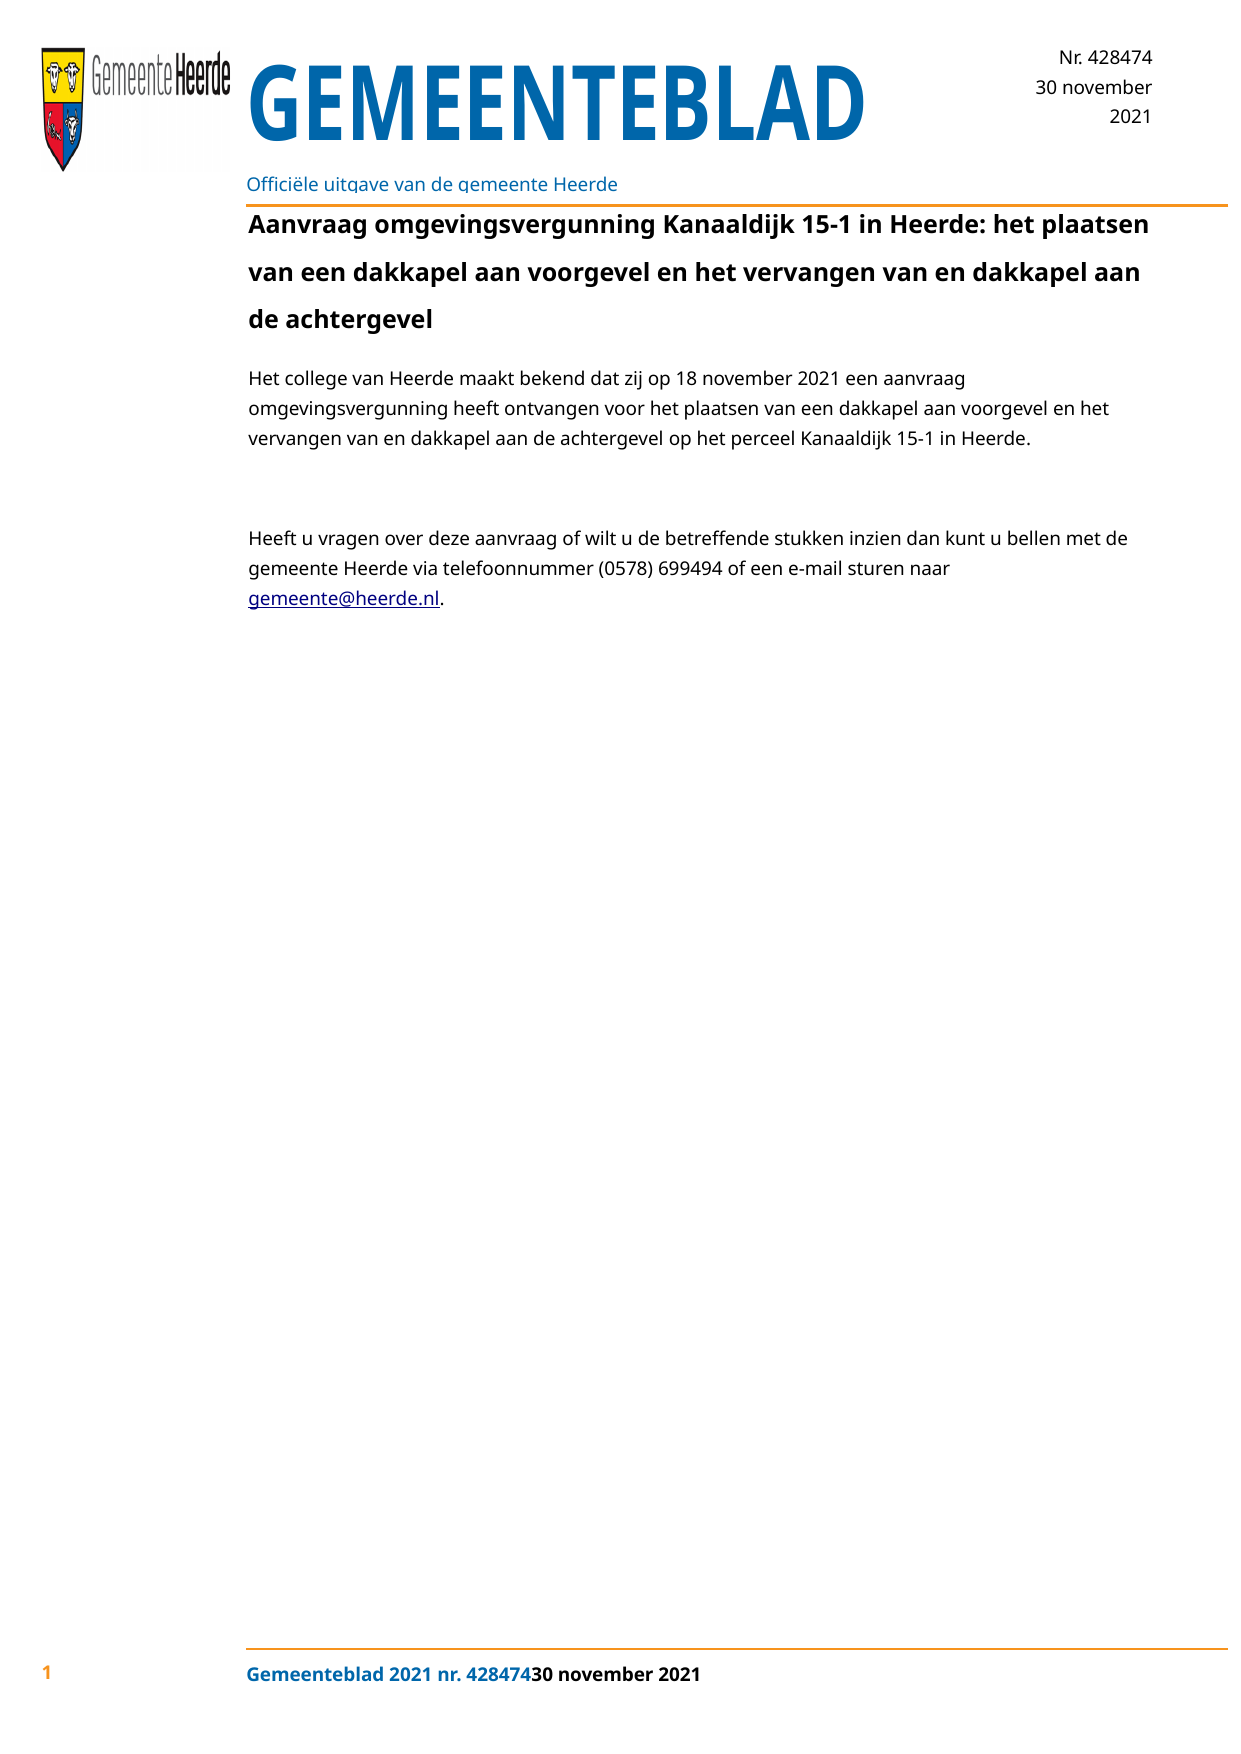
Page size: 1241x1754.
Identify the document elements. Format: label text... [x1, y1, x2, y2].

text Heeft u vragen over deze aanvraag of wilt u de betreffende stukken inzien dan kunt u bellen met de gemeente Heerde via telefoonnummer (0578) 699494 of een e-mail sturen naar gemeente@heerde.nl. [248, 526, 1152, 610]
picture [41, 47, 231, 172]
text Het college van Heerde maakt bekend dat zij op 18 november 2021 een aanvraag omgevingsvergunning heeft ontvangen voor het plaatsen van een dakkapel aan voorgevel en het vervangen van en dakkapel aan de achtergevel op het perceel Kanaaldijk 15-1 in Heerde. [248, 366, 1152, 450]
text Aanvraag omgevingsvergunning Kanaaldijk 15-1 in Heerde: het plaatsen van een dakkapel aan voorgevel en het vervangen van en dakkapel aan de achtergevel [248, 207, 1152, 336]
